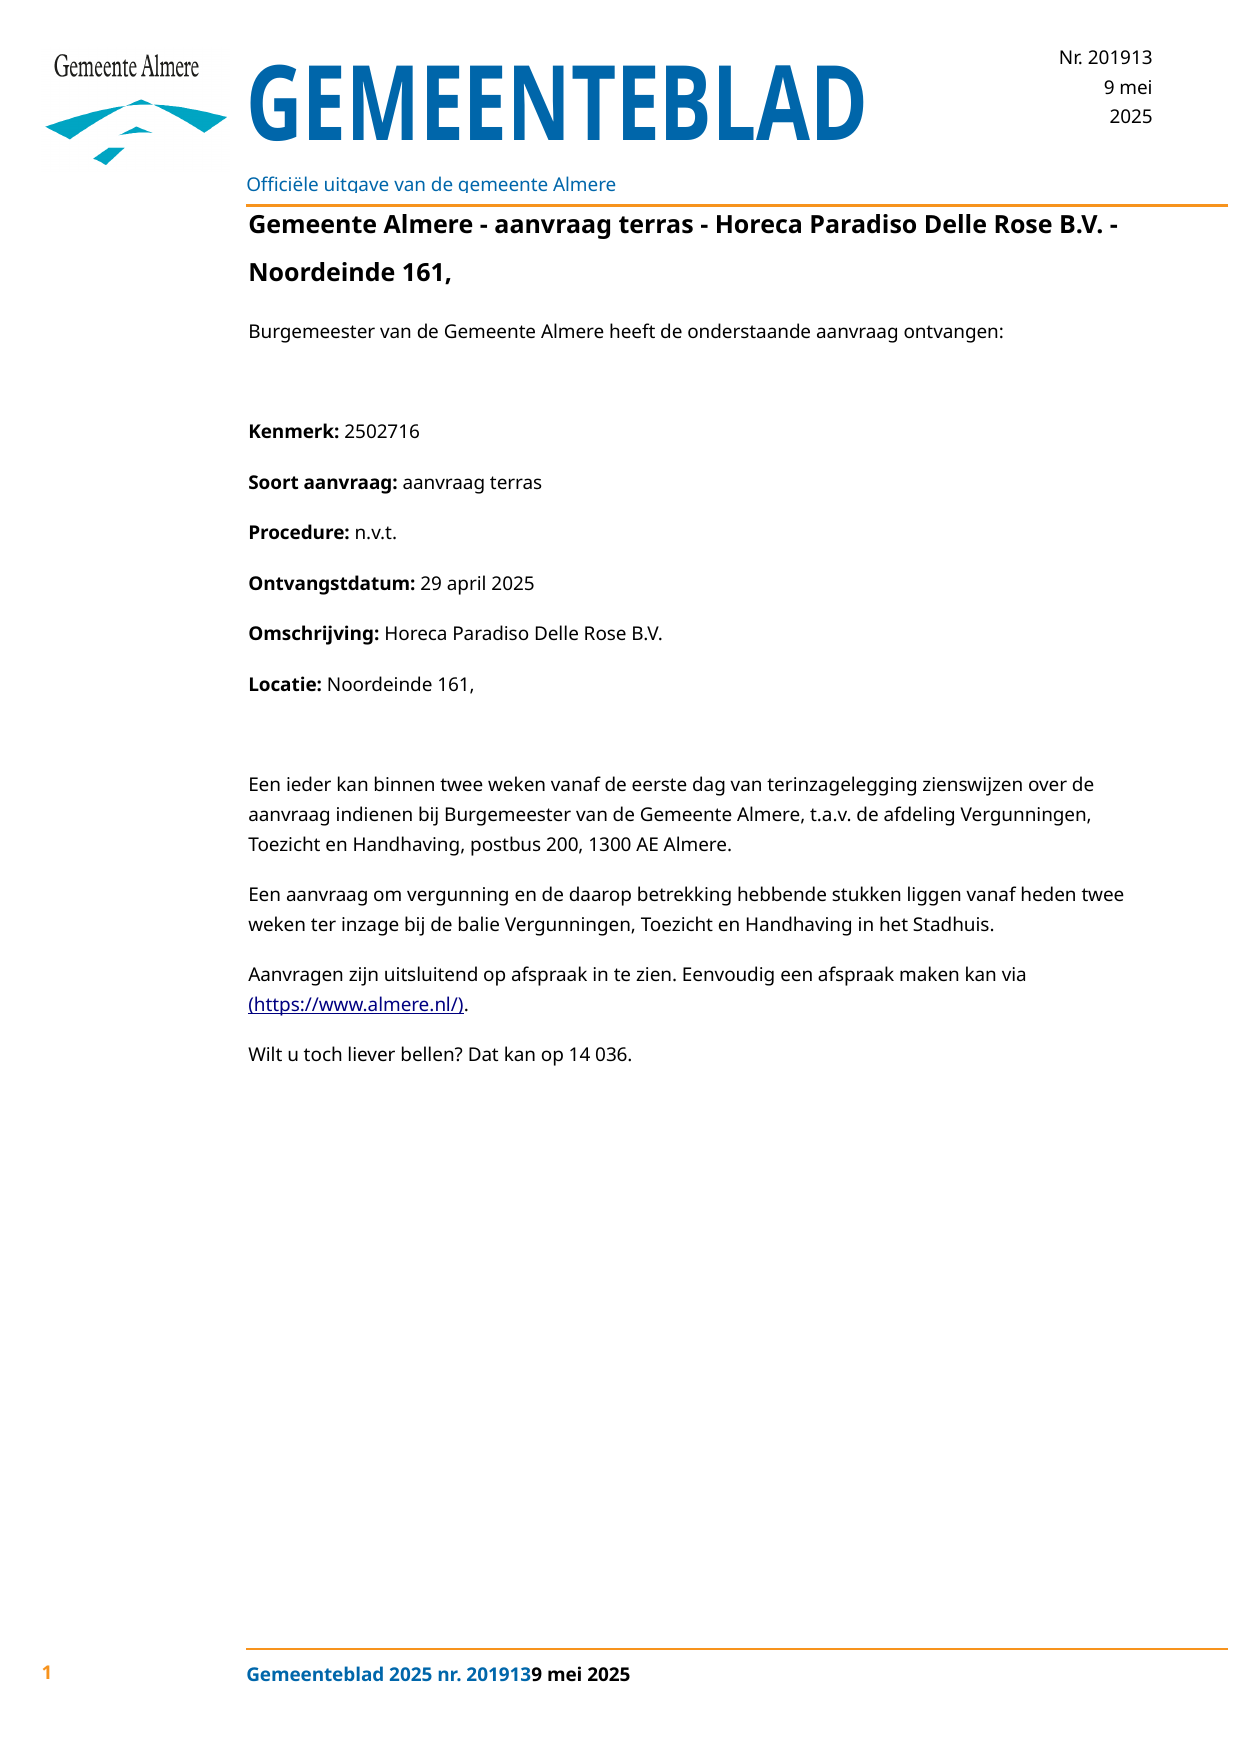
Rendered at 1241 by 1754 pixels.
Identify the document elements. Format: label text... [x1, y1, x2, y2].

text Aanvragen zijn uitsluitend op afspraak in te zien. Eenvoudig een afspraak maken kan via (https://www.almere.nl/). [248, 961, 1152, 1017]
text Procedure: n.v.t. [248, 519, 1152, 545]
picture [41, 47, 231, 172]
text Gemeente Almere - aanvraag terras - Horeca Paradiso Delle Rose B.V. - Noordeinde 161, [248, 207, 1152, 288]
text Soort aanvraag: aanvraag terras [248, 469, 1152, 495]
text Burgemeester van de Gemeente Almere heeft de onderstaande aanvraag ontvangen: [248, 318, 1152, 344]
text Een ieder kan binnen twee weken vanaf de eerste dag van terinzagelegging zienswijzen over de aanvraag indienen bij Burgemeester van de Gemeente Almere, t.a.v. de afdeling Vergunningen, Toezicht en Handhaving, postbus 200, 1300 AE Almere. [248, 772, 1152, 857]
text Omschrijving: Horeca Paradiso Delle Rose B.V. [248, 620, 1152, 646]
text Wilt u toch liever bellen? Dat kan op 14 036. [248, 1041, 1152, 1067]
text Locatie: Noordeinde 161, [248, 671, 1152, 697]
text Een aanvraag om vergunning en de daarop betrekking hebbende stukken liggen vanaf heden twee weken ter inzage bij de balie Vergunningen, Toezicht en Handhaving in het Stadhuis. [248, 881, 1152, 937]
text Kenmerk: 2502716 [248, 419, 1152, 444]
text Ontvangstdatum: 29 april 2025 [248, 570, 1152, 596]
